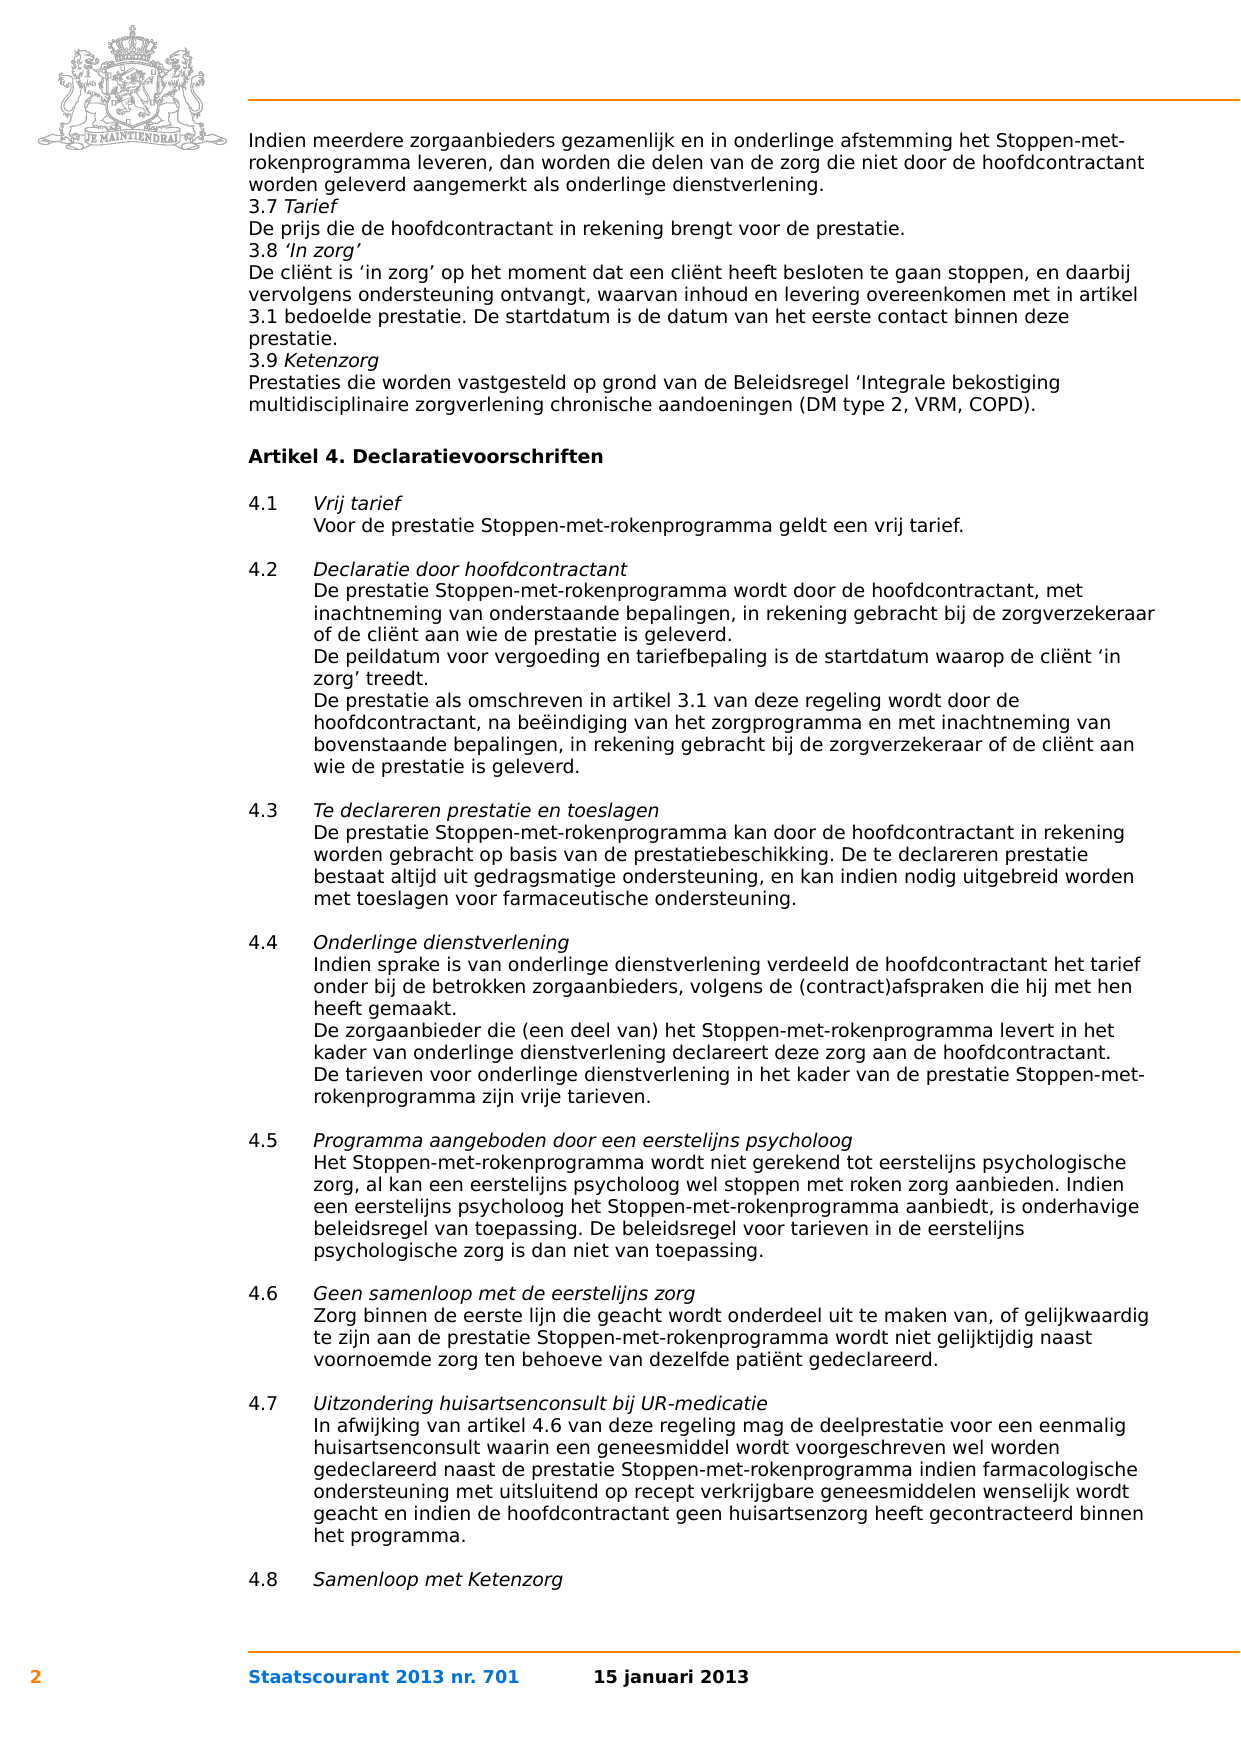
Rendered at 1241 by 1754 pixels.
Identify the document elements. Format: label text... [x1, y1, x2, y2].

text 4.2 Declaratie door hoofdcontractant [248, 558, 1163, 580]
text In afwijking van artikel 4.6 van deze regeling mag de deelprestatie voor een eenmalig huisartsenconsult waarin een geneesmiddel wordt voorgeschreven wel worden gedeclareerd naast de prestatie Stoppen-met-rokenprogramma indien farmacologische ondersteuning met uitsluitend op recept verkrijgbare geneesmiddelen wenselijk wordt geacht en indien de hoofdcontractant geen huisartsenzorg heeft gecontracteerd binnen het programma. [313, 1415, 1163, 1547]
text 3.8 ‘In zorg’ [248, 240, 1163, 262]
text 4.4 Onderlinge dienstverlening [248, 932, 1163, 954]
text Zorg binnen de eerste lijn die geacht wordt onderdeel uit te maken van, of gelijkwaardig te zijn aan de prestatie Stoppen-met-rokenprogramma wordt niet gelijktijdig naast voornoemde zorg ten behoeve van dezelfde patiënt gedeclareerd. [313, 1305, 1163, 1371]
text 4.8 Samenloop met Ketenzorg [248, 1569, 1163, 1591]
text Indien meerdere zorgaanbieders gezamenlijk en in onderlinge afstemming het Stoppen-met-rokenprogramma leveren, dan worden die delen van de zorg die niet door de hoofdcontractant worden geleverd aangemerkt als onderlinge dienstverlening. [248, 130, 1163, 196]
text Prestaties die worden vastgesteld op grond van de Beleidsregel ‘Integrale bekostiging multidisciplinaire zorgverlening chronische aandoeningen (DM type 2, VRM, COPD). [248, 372, 1163, 416]
text De prestatie als omschreven in artikel 3.1 van deze regeling wordt door de hoofdcontractant, na beëindiging van het zorgprogramma en met inachtneming van bovenstaande bepalingen, in rekening gebracht bij de zorgverzekeraar of de cliënt aan wie de prestatie is geleverd. [313, 690, 1163, 778]
text De prijs die de hoofdcontractant in rekening brengt voor de prestatie. [248, 218, 1163, 240]
text Indien sprake is van onderlinge dienstverlening verdeeld de hoofdcontractant het tarief onder bij de betrokken zorgaanbieders, volgens de (contract)afspraken die hij met hen heeft gemaakt. [313, 954, 1163, 1020]
text 3.7 Tarief [248, 196, 1163, 218]
text De prestatie Stoppen-met-rokenprogramma wordt door de hoofdcontractant, met inachtneming van onderstaande bepalingen, in rekening gebracht bij de zorgverzekeraar of de cliënt aan wie de prestatie is geleverd. [313, 580, 1163, 646]
text De prestatie Stoppen-met-rokenprogramma kan door de hoofdcontractant in rekening worden gebracht op basis van de prestatiebeschikking. De te declareren prestatie bestaat altijd uit gedragsmatige ondersteuning, en kan indien nodig uitgebreid worden met toeslagen voor farmaceutische ondersteuning. [313, 822, 1163, 910]
subtitle Artikel 4. Declaratievoorschriften [248, 446, 1163, 468]
text 3.9 Ketenzorg [248, 350, 1163, 372]
text 4.7 Uitzondering huisartsenconsult bij UR-medicatie [248, 1393, 1163, 1415]
text Het Stoppen-met-rokenprogramma wordt niet gerekend tot eerstelijns psychologische zorg, al kan een eerstelijns psycholoog wel stoppen met roken zorg aanbieden. Indien een eerstelijns psycholoog het Stoppen-met-rokenprogramma aanbiedt, is onderhavige beleidsregel van toepassing. De beleidsregel voor tarieven in de eerstelijns psychologische zorg is dan niet van toepassing. [313, 1152, 1163, 1261]
text De zorgaanbieder die (een deel van) het Stoppen-met-rokenprogramma levert in het kader van onderlinge dienstverlening declareert deze zorg aan de hoofdcontractant. [313, 1020, 1163, 1064]
text 4.5 Programma aangeboden door een eerstelijns psycholoog [248, 1129, 1163, 1152]
text De tarieven voor onderlinge dienstverlening in het kader van de prestatie Stoppen-met-rokenprogramma zijn vrije tarieven. [313, 1064, 1163, 1108]
text 4.3 Te declareren prestatie en toeslagen [248, 800, 1163, 822]
text Voor de prestatie Stoppen-met-rokenprogramma geldt een vrij tarief. [313, 514, 1163, 537]
text De cliënt is ‘in zorg’ op het moment dat een cliënt heeft besloten te gaan stoppen, en daarbij vervolgens ondersteuning ontvangt, waarvan inhoud en levering overeenkomen met in artikel 3.1 bedoelde prestatie. De startdatum is de datum van het eerste contact binnen deze prestatie. [248, 262, 1163, 350]
text 4.6 Geen samenloop met de eerstelijns zorg [248, 1283, 1163, 1305]
picture [38, 25, 227, 150]
text 4.1 Vrij tarief [248, 493, 1163, 514]
text De peildatum voor vergoeding en tariefbepaling is de startdatum waarop de cliënt ‘in zorg’ treedt. [313, 646, 1163, 690]
